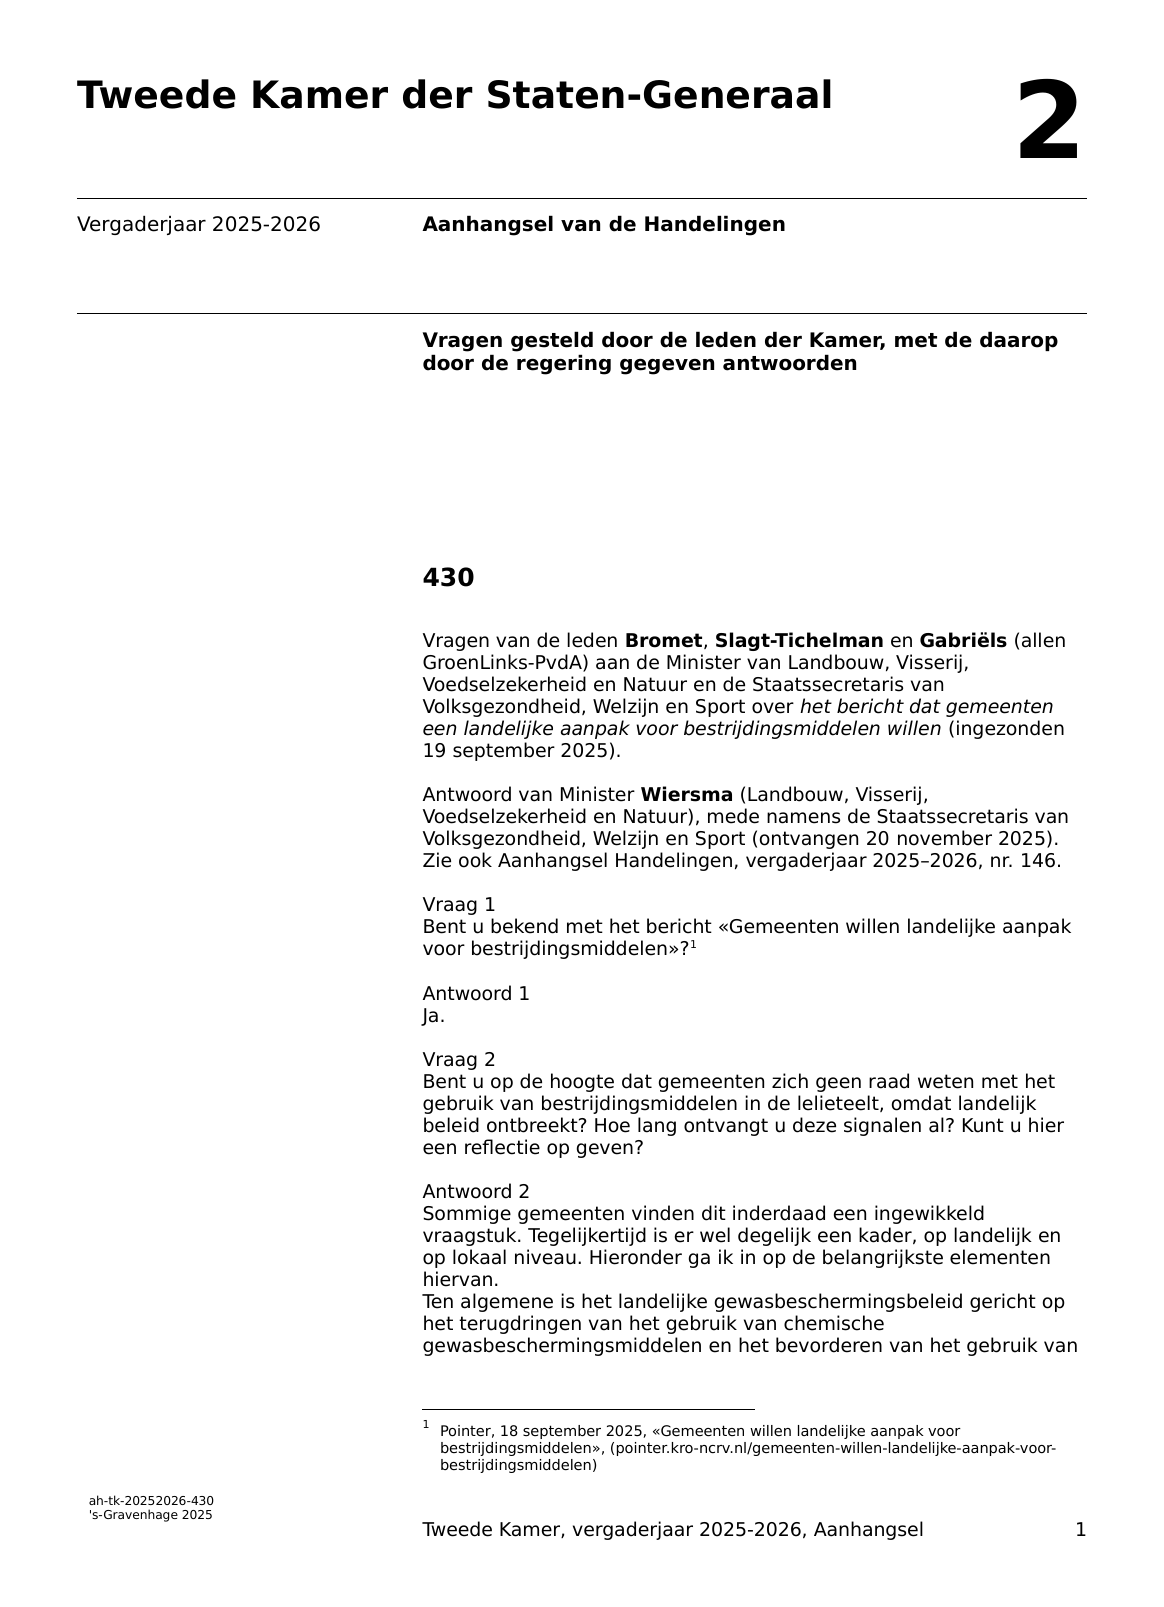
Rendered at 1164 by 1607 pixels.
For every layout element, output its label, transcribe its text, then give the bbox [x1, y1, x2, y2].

table_cell Aanhangsel van de Handelingen [422, 199, 1087, 313]
text 's-Gravenhage 2025 [88, 1508, 323, 1522]
table_cell Vergaderjaar 2025-2026 [77, 199, 422, 313]
text Vraag 2 [422, 1049, 1087, 1071]
text Antwoord 2 [422, 1181, 1087, 1203]
text Vragen van de leden Bromet, Slagt-Tichelman en Gabriëls (allen GroenLinks-PvdA) aan de Minister van Landbouw, Visserij, Voedselzekerheid en Natuur en de Staatssecretaris van Volksgezondheid, Welzijn en Sport over het bericht dat gemeenten een landelijke aanpak voor bestrijdingsmiddelen willen (ingezonden 19 september 2025). [422, 630, 1087, 762]
text 430 [422, 563, 1087, 592]
table_header Tweede Kamer der Staten-Generaal [77, 59, 886, 198]
text Bent u op de hoogte dat gemeenten zich geen raad weten met het gebruik van bestrijdingsmiddelen in de lelieteelt, omdat landelijk beleid ontbreekt? Hoe lang ontvangt u deze signalen al? Kunt u hier een reflectie op geven? [422, 1071, 1087, 1158]
text Vraag 1 [422, 894, 1087, 916]
text Antwoord 1 [422, 982, 1087, 1004]
text Pointer, 18 september 2025, «Gemeenten willen landelijke aanpak voor bestrijdingsmiddelen», (pointer.kro-ncrv.nl/gemeenten-willen-landelijke-aanpak-voor-bestrijdingsmiddelen) [422, 1418, 1087, 1474]
text Antwoord van Minister Wiersma (Landbouw, Visserij, Voedselzekerheid en Natuur), mede namens de Staatssecretaris van Volksgezondheid, Welzijn en Sport (ontvangen 20 november 2025). Zie ook Aanhangsel Handelingen, vergaderjaar 2025–2026, nr. 146. [422, 784, 1087, 872]
table_cell [77, 314, 422, 375]
table_header 2 [886, 59, 1087, 198]
text Bent u bekend met het bericht «Gemeenten willen landelijke aanpak voor bestrijdingsmiddelen»? [422, 916, 1087, 960]
table_cell Vragen gesteld door de leden der Kamer, met de daarop door de regering gegeven antwoorden [422, 314, 1087, 375]
text Ja. [422, 1004, 1087, 1026]
text ah-tk-20252026-430 [88, 1494, 323, 1508]
text Sommige gemeenten vinden dit inderdaad een ingewikkeld vraagstuk. Tegelijkertijd is er wel degelijk een kader, op landelijk en op lokaal niveau. Hieronder ga ik in op de belangrijkste elementen hiervan. [422, 1203, 1087, 1291]
text Ten algemene is het landelijke gewasbeschermingsbeleid gericht op het terugdringen van het gebruik van chemische gewasbeschermingsmiddelen en het bevorderen van het gebruik van [422, 1291, 1087, 1357]
